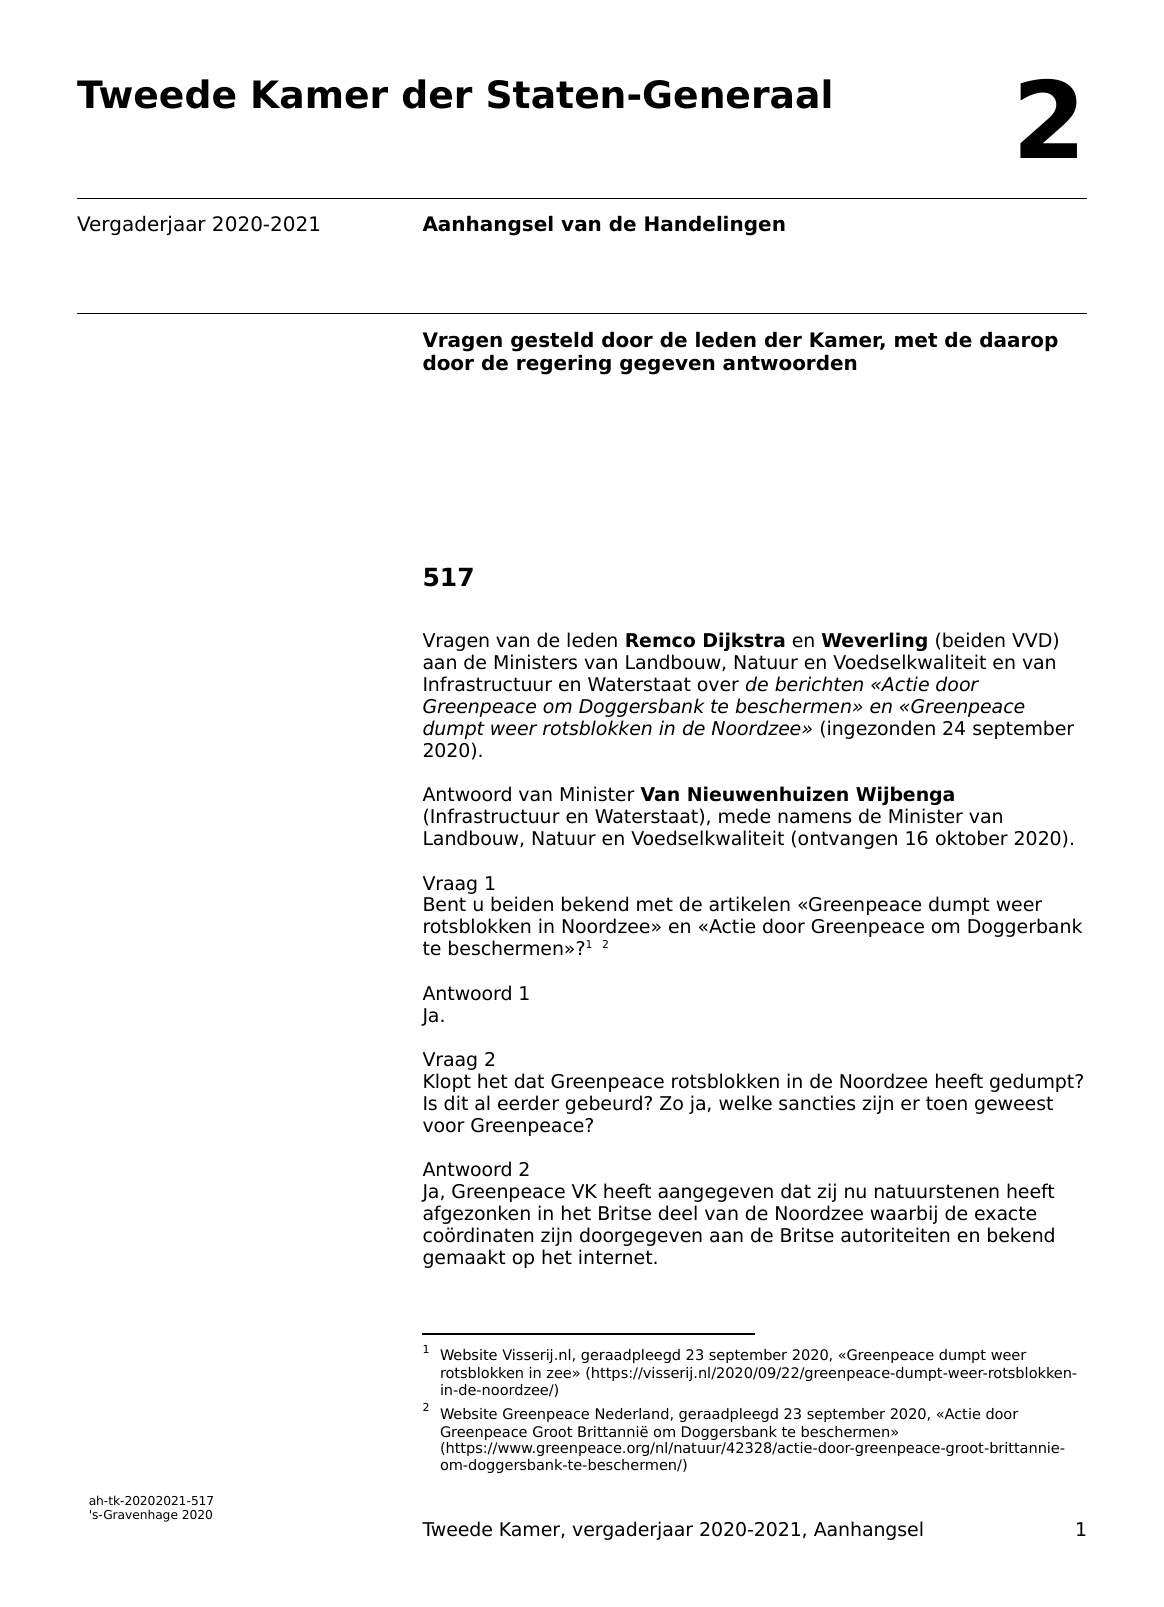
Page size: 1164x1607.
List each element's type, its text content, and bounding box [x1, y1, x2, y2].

text 's-Gravenhage 2020 [88, 1508, 323, 1522]
text Website Visserij.nl, geraadpleegd 23 september 2020, «Greenpeace dumpt weer rotsblokken in zee» (https://visserij.nl/2020/09/22/greenpeace-dumpt-weer-rotsblokken-in-de-noordzee/) [422, 1343, 1087, 1399]
table_cell Vragen gesteld door de leden der Kamer, met de daarop door de regering gegeven antwoorden [422, 314, 1087, 375]
text Bent u beiden bekend met de artikelen «Greenpeace dumpt weer rotsblokken in Noordzee» en «Actie door Greenpeace om Doggerbank te beschermen»? [422, 894, 1087, 960]
table_header 2 [886, 59, 1087, 198]
text Antwoord 2 [422, 1159, 1087, 1181]
table_cell Vergaderjaar 2020-2021 [77, 199, 422, 313]
text Klopt het dat Greenpeace rotsblokken in de Noordzee heeft gedumpt? Is dit al eerder gebeurd? Zo ja, welke sancties zijn er toen geweest voor Greenpeace? [422, 1071, 1087, 1137]
text Antwoord 1 [422, 982, 1087, 1004]
text Website Greenpeace Nederland, geraadpleegd 23 september 2020, «Actie door Greenpeace Groot Brittannië om Doggersbank te beschermen» (https://www.greenpeace.org/nl/natuur/42328/actie-door-greenpeace-groot-brittannie-om-doggersbank-te-beschermen/) [422, 1402, 1087, 1474]
table_cell [77, 314, 422, 375]
table_header Tweede Kamer der Staten-Generaal [77, 59, 886, 198]
text Antwoord van Minister Van Nieuwenhuizen Wijbenga (Infrastructuur en Waterstaat), mede namens de Minister van Landbouw, Natuur en Voedselkwaliteit (ontvangen 16 oktober 2020). [422, 784, 1087, 850]
text Vraag 2 [422, 1049, 1087, 1071]
text ah-tk-20202021-517 [88, 1494, 323, 1508]
table_cell Aanhangsel van de Handelingen [422, 199, 1087, 313]
text Ja. [422, 1004, 1087, 1026]
text 517 [422, 563, 1087, 592]
text Ja, Greenpeace VK heeft aangegeven dat zij nu natuurstenen heeft afgezonken in het Britse deel van de Noordzee waarbij de exacte coördinaten zijn doorgegeven aan de Britse autoriteiten en bekend gemaakt op het internet. [422, 1181, 1087, 1269]
text Vraag 1 [422, 872, 1087, 894]
text Vragen van de leden Remco Dijkstra en Weverling (beiden VVD) aan de Ministers van Landbouw, Natuur en Voedselkwaliteit en van Infrastructuur en Waterstaat over de berichten «Actie door Greenpeace om Doggersbank te beschermen» en «Greenpeace dumpt weer rotsblokken in de Noordzee» (ingezonden 24 september 2020). [422, 630, 1087, 762]
